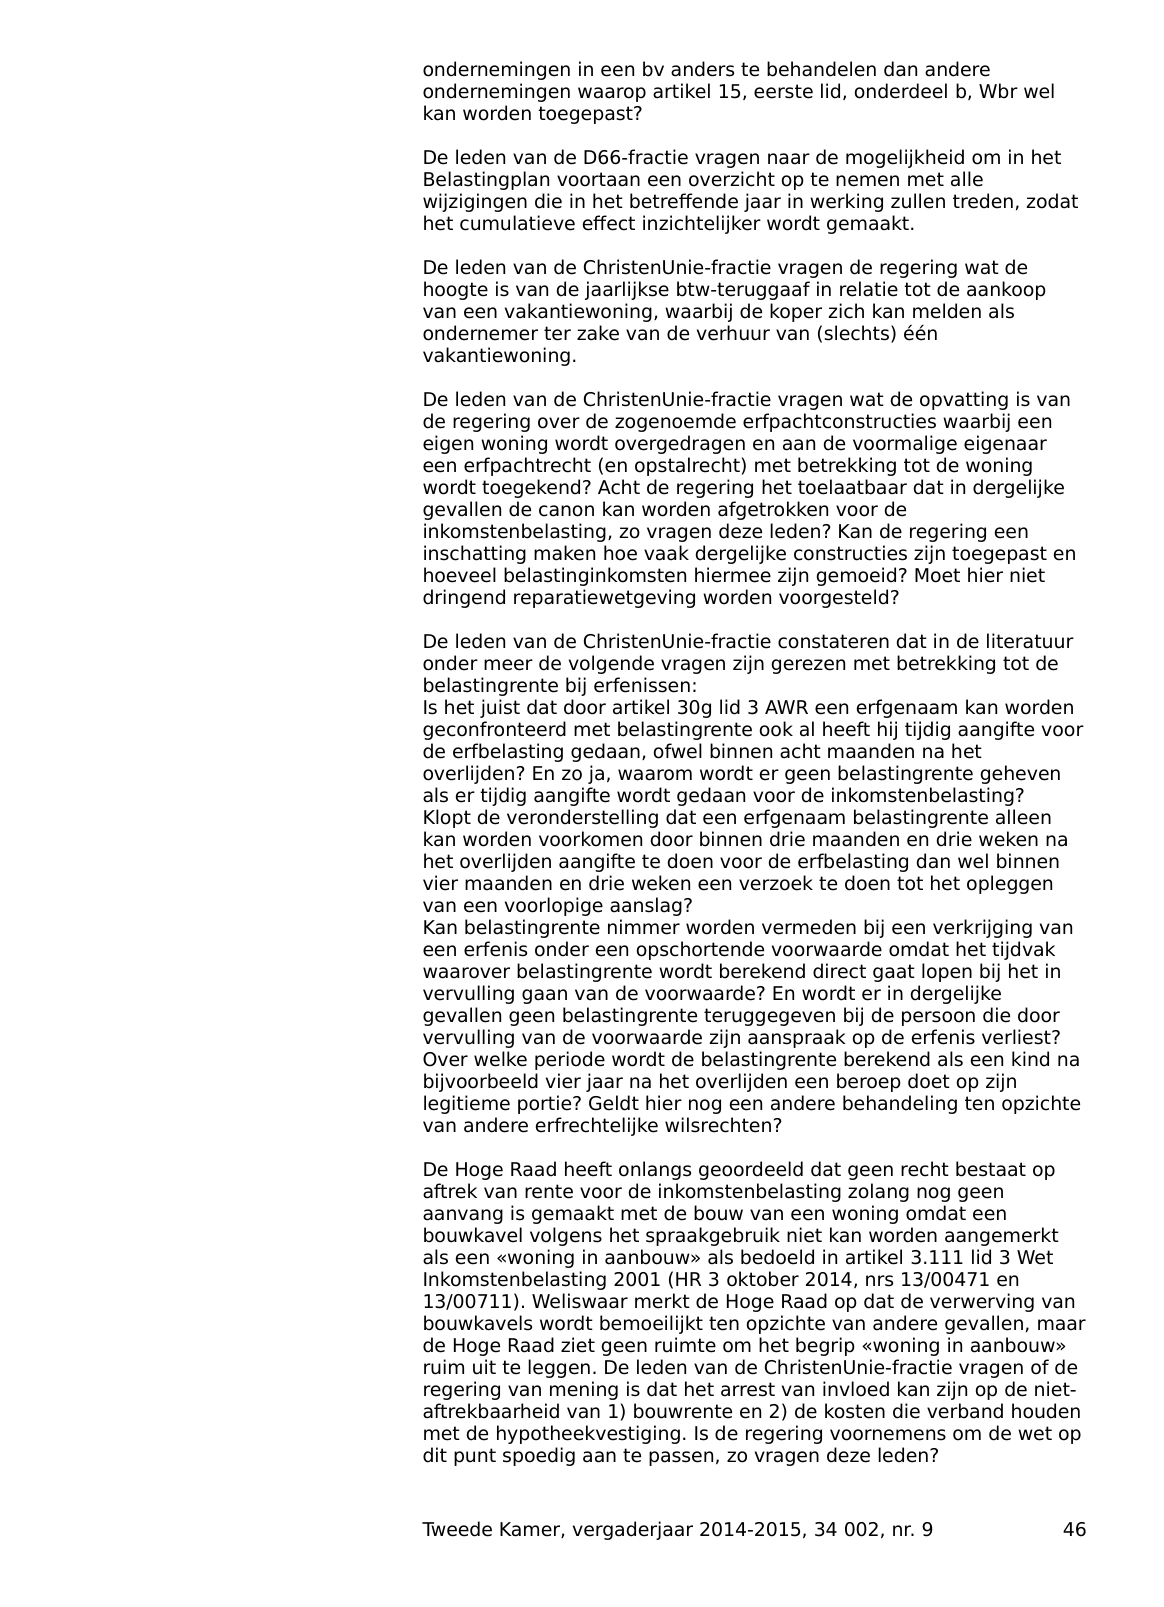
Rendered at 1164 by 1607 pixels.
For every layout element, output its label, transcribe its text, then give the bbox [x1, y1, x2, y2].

text De leden van de ChristenUnie-fractie vragen de regering wat de hoogte is van de jaarlijkse btw-teruggaaf in relatie tot de aankoop van een vakantiewoning, waarbij de koper zich kan melden als ondernemer ter zake van de verhuur van (slechts) één vakantiewoning. [422, 257, 1087, 367]
text De leden van de ChristenUnie-fractie vragen wat de opvatting is van de regering over de zogenoemde erfpachtconstructies waarbij een eigen woning wordt overgedragen en aan de voormalige eigenaar een erfpachtrecht (en opstalrecht) met betrekking tot de woning wordt toegekend? Acht de regering het toelaatbaar dat in dergelijke gevallen de canon kan worden afgetrokken voor de inkomstenbelasting, zo vragen deze leden? Kan de regering een inschatting maken hoe vaak dergelijke constructies zijn toegepast en hoeveel belastinginkomsten hiermee zijn gemoeid? Moet hier niet dringend reparatiewetgeving worden voorgesteld? [422, 389, 1087, 609]
text ondernemingen in een bv anders te behandelen dan andere ondernemingen waarop artikel 15, eerste lid, onderdeel b, Wbr wel kan worden toegepast? [422, 59, 1087, 125]
text Klopt de veronderstelling dat een erfgenaam belastingrente alleen kan worden voorkomen door binnen drie maanden en drie weken na het overlijden aangifte te doen voor de erfbelasting dan wel binnen vier maanden en drie weken een verzoek te doen tot het opleggen van een voorlopige aanslag? [422, 807, 1087, 917]
text Over welke periode wordt de belastingrente berekend als een kind na bijvoorbeeld vier jaar na het overlijden een beroep doet op zijn legitieme portie? Geldt hier nog een andere behandeling ten opzichte van andere erfrechtelijke wilsrechten? [422, 1049, 1087, 1137]
text De Hoge Raad heeft onlangs geoordeeld dat geen recht bestaat op aftrek van rente voor de inkomstenbelasting zolang nog geen aanvang is gemaakt met de bouw van een woning omdat een bouwkavel volgens het spraakgebruik niet kan worden aangemerkt als een «woning in aanbouw» als bedoeld in artikel 3.111 lid 3 Wet Inkomstenbelasting 2001 (HR 3 oktober 2014, nrs 13/00471 en 13/00711). Weliswaar merkt de Hoge Raad op dat de verwerving van bouwkavels wordt bemoeilijkt ten opzichte van andere gevallen, maar de Hoge Raad ziet geen ruimte om het begrip «woning in aanbouw» ruim uit te leggen. De leden van de ChristenUnie-fractie vragen of de regering van mening is dat het arrest van invloed kan zijn op de niet-aftrekbaarheid van 1) bouwrente en 2) de kosten die verband houden met de hypotheekvestiging. Is de regering voornemens om de wet op dit punt spoedig aan te passen, zo vragen deze leden? [422, 1159, 1087, 1467]
text Kan belastingrente nimmer worden vermeden bij een verkrijging van een erfenis onder een opschortende voorwaarde omdat het tijdvak waarover belastingrente wordt berekend direct gaat lopen bij het in vervulling gaan van de voorwaarde? En wordt er in dergelijke gevallen geen belastingrente teruggegeven bij de persoon die door vervulling van de voorwaarde zijn aanspraak op de erfenis verliest? [422, 917, 1087, 1049]
text Is het juist dat door artikel 30g lid 3 AWR een erfgenaam kan worden geconfronteerd met belastingrente ook al heeft hij tijdig aangifte voor de erfbelasting gedaan, ofwel binnen acht maanden na het overlijden? En zo ja, waarom wordt er geen belastingrente geheven als er tijdig aangifte wordt gedaan voor de inkomstenbelasting? [422, 697, 1087, 807]
text De leden van de ChristenUnie-fractie constateren dat in de literatuur onder meer de volgende vragen zijn gerezen met betrekking tot de belastingrente bij erfenissen: [422, 631, 1087, 697]
text De leden van de D66-fractie vragen naar de mogelijkheid om in het Belastingplan voortaan een overzicht op te nemen met alle wijzigingen die in het betreffende jaar in werking zullen treden, zodat het cumulatieve effect inzichtelijker wordt gemaakt. [422, 147, 1087, 235]
